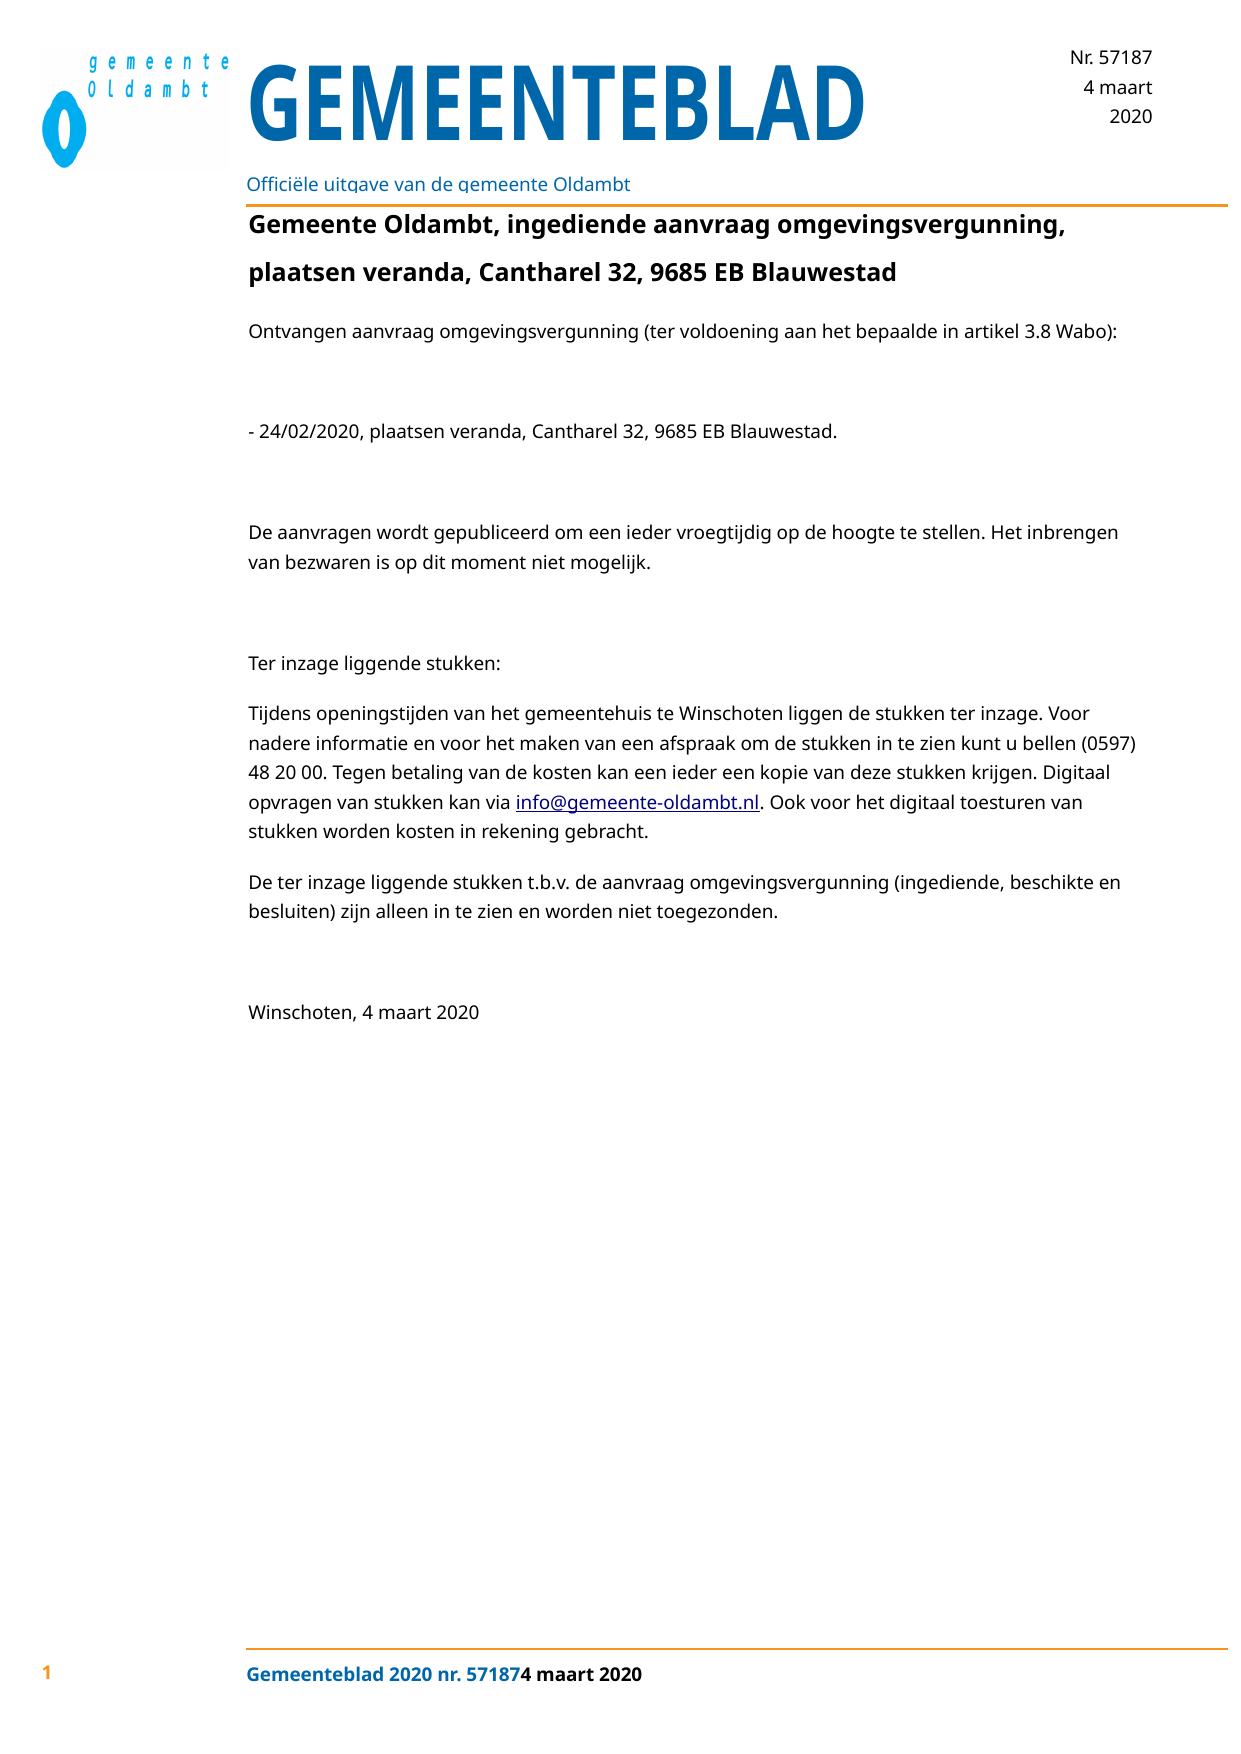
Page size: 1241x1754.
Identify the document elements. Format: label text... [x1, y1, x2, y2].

text Tijdens openingstijden van het gemeentehuis te Winschoten liggen de stukken ter inzage. Voor nadere informatie en voor het maken van een afspraak om de stukken in te zien kunt u bellen (0597) 48 20 00. Tegen betaling van de kosten kan een ieder een kopie van deze stukken krijgen. Digitaal opvragen van stukken kan via info@gemeente-oldambt.nl. Ook voor het digitaal toesturen van stukken worden kosten in rekening gebracht. [248, 700, 1152, 844]
picture [41, 47, 231, 172]
text Ter inzage liggende stukken: [248, 650, 1152, 676]
text Gemeente Oldambt, ingediende aanvraag omgevingsvergunning, plaatsen veranda, Cantharel 32, 9685 EB Blauwestad [248, 207, 1152, 288]
text Ontvangen aanvraag omgevingsvergunning (ter voldoening aan het bepaalde in artikel 3.8 Wabo): [248, 318, 1152, 344]
text De aanvragen wordt gepubliceerd om een ieder vroegtijdig op de hoogte te stellen. Het inbrengen van bezwaren is op dit moment niet mogelijk. [248, 519, 1152, 575]
text Winschoten, 4 maart 2020 [248, 999, 1152, 1025]
text De ter inzage liggende stukken t.b.v. de aanvraag omgevingsvergunning (ingediende, beschikte en besluiten) zijn alleen in te zien en worden niet toegezonden. [248, 869, 1152, 924]
text - 24/02/2020, plaatsen veranda, Cantharel 32, 9685 EB Blauwestad. [248, 419, 1152, 444]
